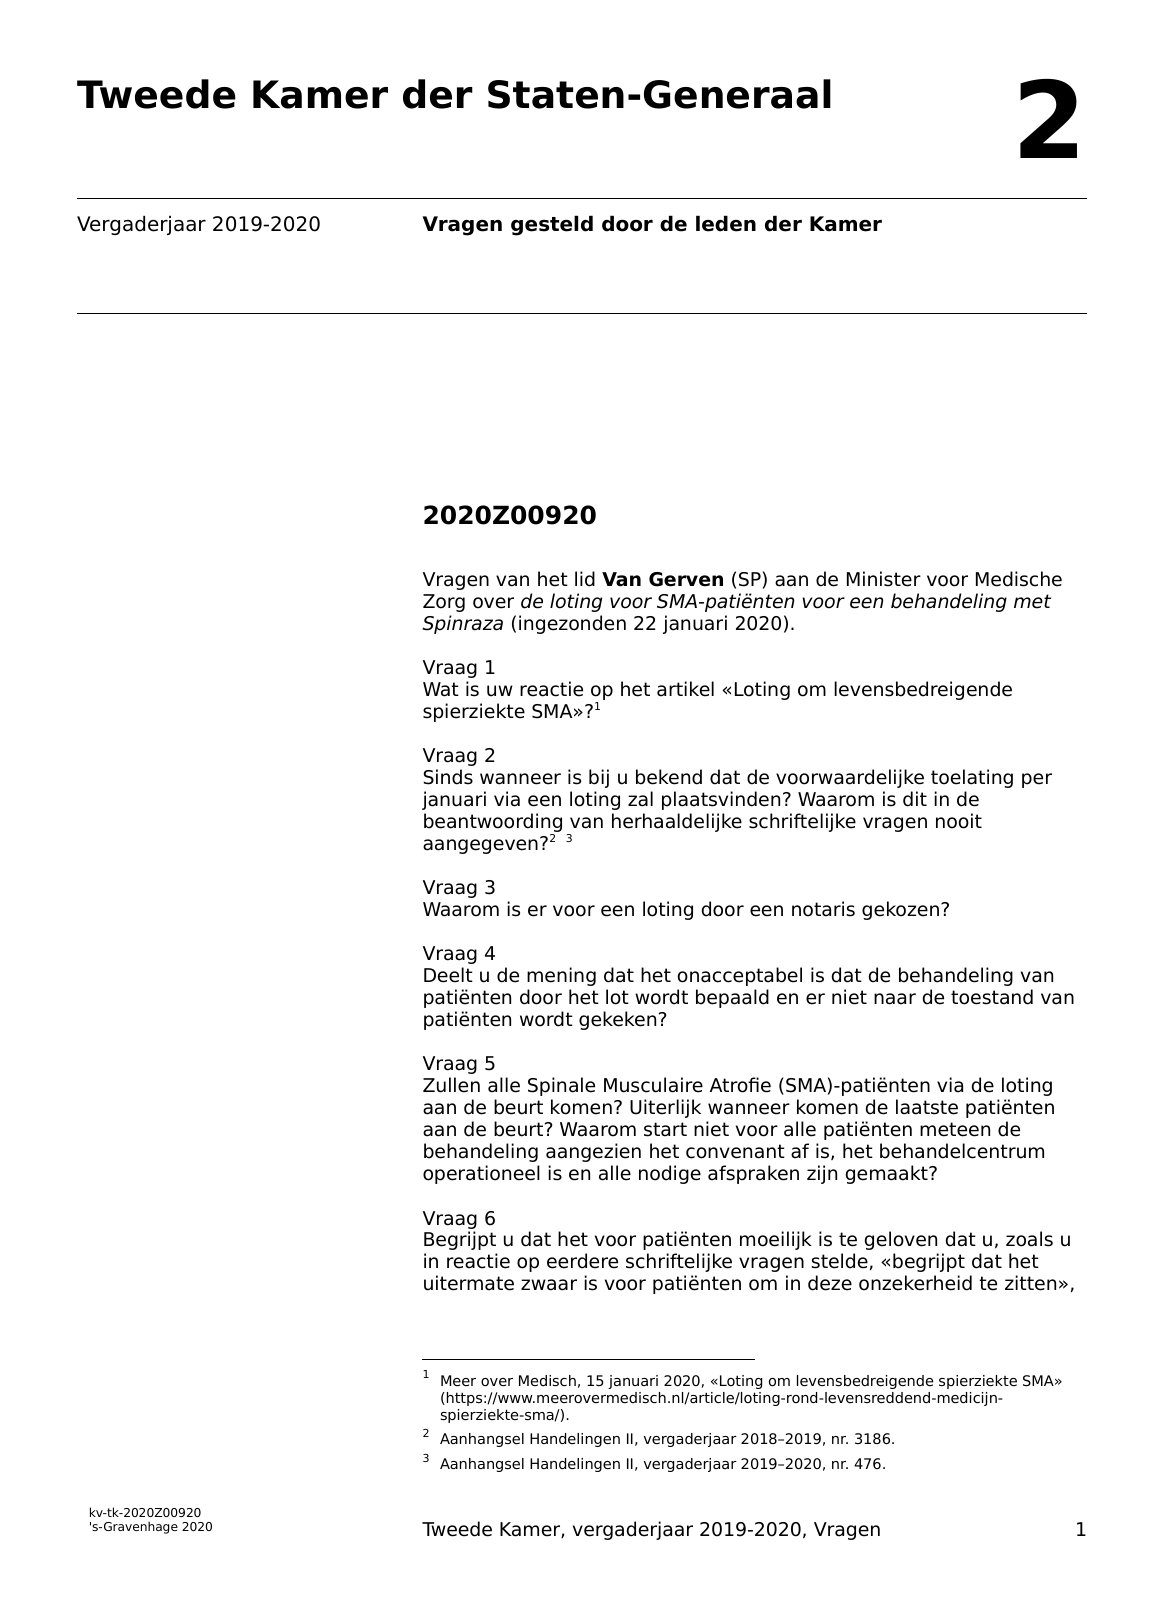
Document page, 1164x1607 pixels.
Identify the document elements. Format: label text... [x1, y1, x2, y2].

table_cell Vergaderjaar 2019-2020 [77, 199, 422, 313]
text Zullen alle Spinale Musculaire Atrofie (SMA)-patiënten via de loting aan de beurt komen? Uiterlijk wanneer komen de laatste patiënten aan de beurt? Waarom start niet voor alle patiënten meteen de behandeling aangezien het convenant af is, het behandelcentrum operationeel is en alle nodige afspraken zijn gemaakt? [422, 1075, 1087, 1185]
text Waarom is er voor een loting door een notaris gekozen? [422, 899, 1087, 921]
text Vraag 6 [422, 1207, 1087, 1229]
text Vraag 2 [422, 745, 1087, 767]
table_cell Vragen gesteld door de leden der Kamer [422, 199, 1087, 313]
table_header 2 [886, 59, 1087, 198]
text Vraag 1 [422, 657, 1087, 679]
text Vraag 3 [422, 877, 1087, 899]
text Begrijpt u dat het voor patiënten moeilijk is te geloven dat u, zoals u in reactie op eerdere schriftelijke vragen stelde, «begrijpt dat het uitermate zwaar is voor patiënten om in deze onzekerheid te zitten», [422, 1229, 1087, 1295]
text Meer over Medisch, 15 januari 2020, «Loting om levensbedreigende spierziekte SMA» (https://www.meerovermedisch.nl/article/loting-rond-levensreddend-medicijn-spierziekte-sma/). [422, 1368, 1087, 1424]
text Vraag 5 [422, 1053, 1087, 1075]
text kv-tk-2020Z00920 [88, 1506, 323, 1520]
text Sinds wanneer is bij u bekend dat de voorwaardelijke toelating per januari via een loting zal plaatsvinden? Waarom is dit in de beantwoording van herhaaldelijke schriftelijke vragen nooit aangegeven? [422, 767, 1087, 855]
text Aanhangsel Handelingen II, vergaderjaar 2019–2020, nr. 476. [422, 1452, 1087, 1474]
text 's-Gravenhage 2020 [88, 1520, 323, 1534]
text 2020Z00920 [422, 501, 1087, 531]
text Wat is uw reactie op het artikel «Loting om levensbedreigende spierziekte SMA»? [422, 679, 1087, 723]
text Aanhangsel Handelingen II, vergaderjaar 2018–2019, nr. 3186. [422, 1427, 1087, 1449]
text Deelt u de mening dat het onacceptabel is dat de behandeling van patiënten door het lot wordt bepaald en er niet naar de toestand van patiënten wordt gekeken? [422, 965, 1087, 1031]
text Vraag 4 [422, 943, 1087, 965]
text Vragen van het lid Van Gerven (SP) aan de Minister voor Medische Zorg over de loting voor SMA-patiënten voor een behandeling met Spinraza (ingezonden 22 januari 2020). [422, 569, 1087, 635]
table_header Tweede Kamer der Staten-Generaal [77, 59, 886, 198]
